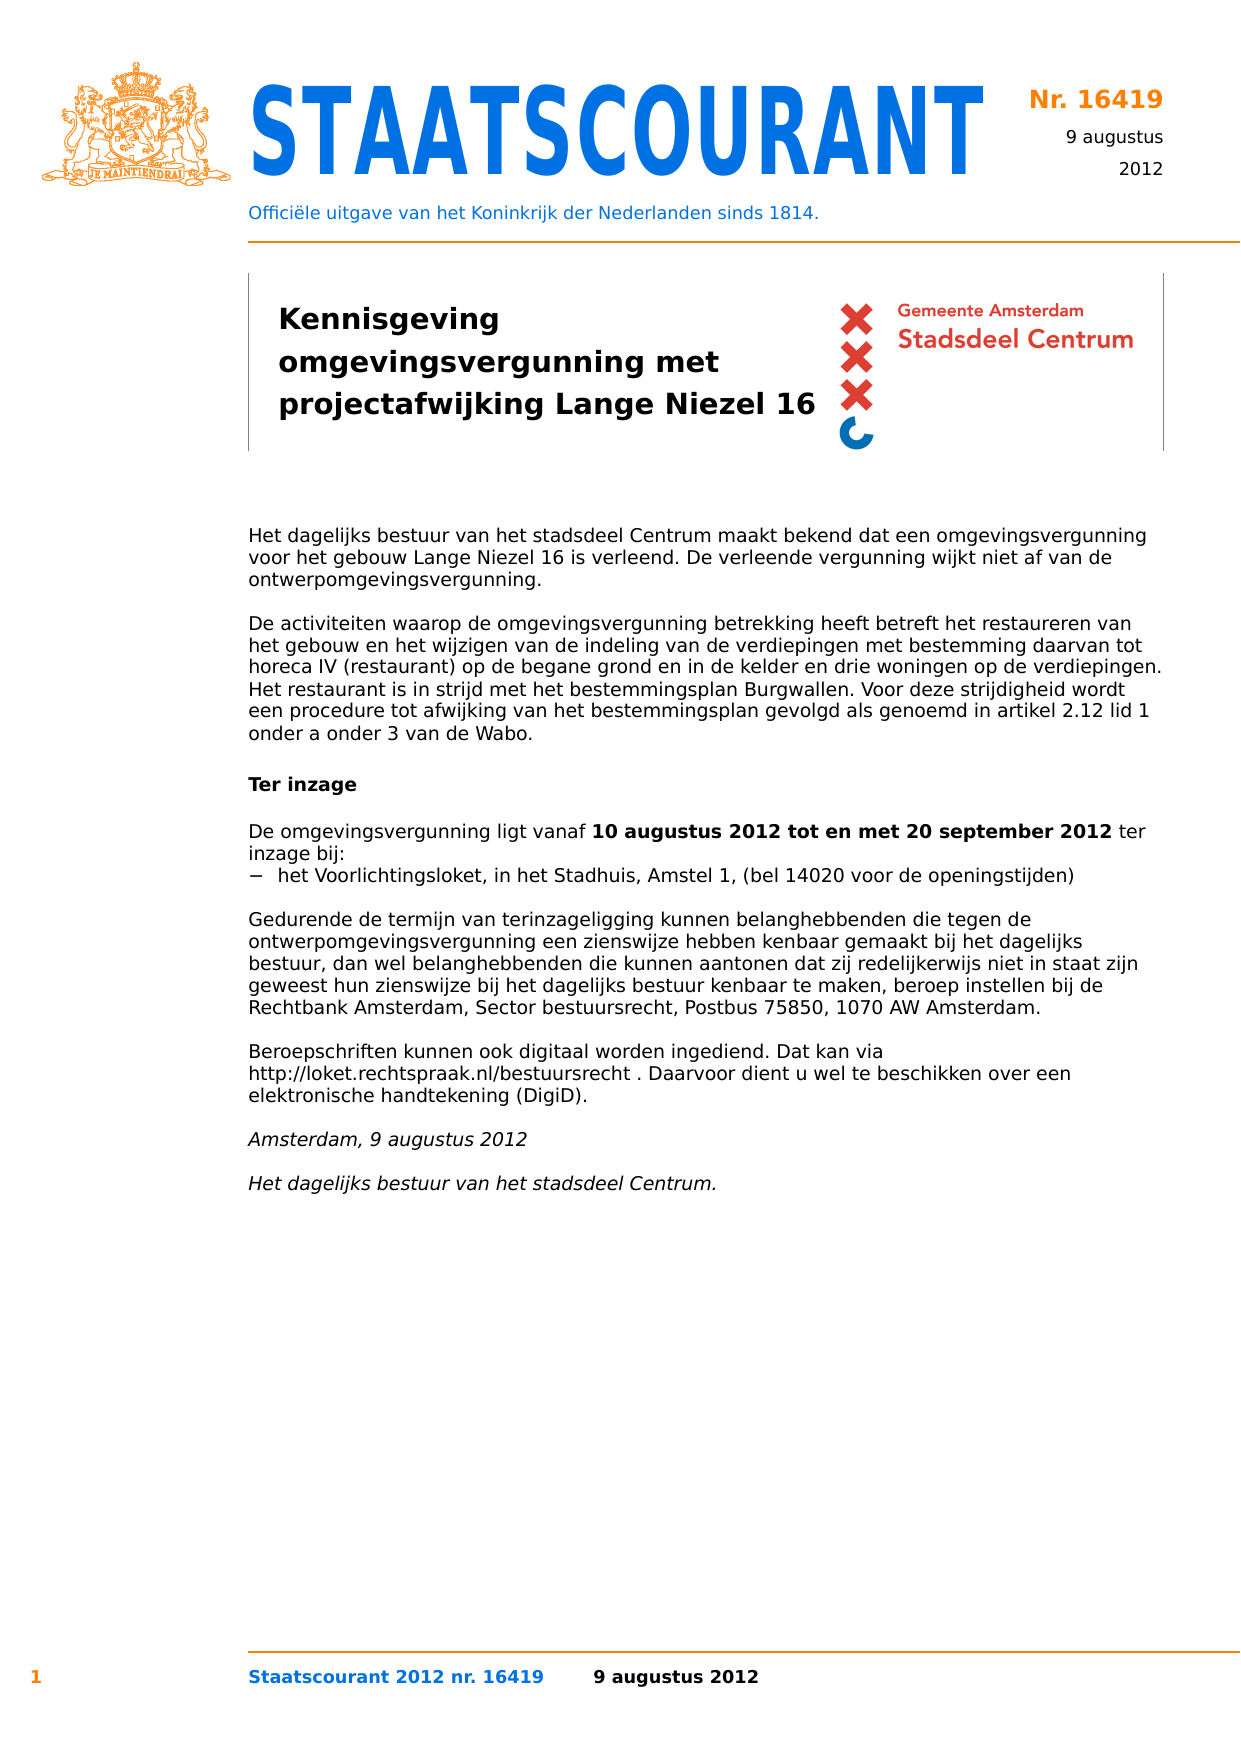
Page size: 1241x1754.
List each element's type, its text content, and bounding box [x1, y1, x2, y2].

text Het dagelijks bestuur van het stadsdeel Centrum maakt bekend dat een omgevingsvergunning voor het gebouw Lange Niezel 16 is verleend. De verleende vergunning wijkt niet af van de ontwerpomgevingsvergunning. [248, 525, 1163, 591]
text Het dagelijks bestuur van het stadsdeel Centrum. [248, 1173, 1163, 1194]
text Gedurende de termijn van terinzageligging kunnen belanghebbenden die tegen de ontwerpomgevingsvergunning een zienswijze hebben kenbaar gemaakt bij het dagelijks bestuur, dan wel belanghebbenden die kunnen aantonen dat zij redelijkerwijs niet in staat zijn geweest hun zienswijze bij het dagelijks bestuur kenbaar te maken, beroep instellen bij de Rechtbank Amsterdam, Sector bestuursrecht, Postbus 75850, 1070 AW Amsterdam. [248, 909, 1163, 1019]
picture [838, 302, 1134, 451]
text De activiteiten waarop de omgevingsvergunning betrekking heeft betreft het restaureren van het gebouw en het wijzigen van de indeling van de verdiepingen met bestemming daarvan tot horeca IV (restaurant) op de begane grond en in de kelder en drie woningen op de verdiepingen. Het restaurant is in strijd met het bestemmingsplan Burgwallen. Voor deze strijdigheid wordt een procedure tot afwijking van het bestemmingsplan gevolgd als genoemd in artikel 2.12 lid 1 onder a onder 3 van de Wabo. [248, 612, 1163, 744]
table_header Nr. 16419 [998, 62, 1240, 121]
text − het Voorlichtingsloket, in het Stadhuis, Amstel 1, (bel 14020 voor de openingstijden) [248, 865, 1163, 887]
table_header STAATSCOURANT [248, 62, 998, 203]
text Beroepschriften kunnen ook digitaal worden ingediend. Dat kan via http://loket.rechtspraak.nl/bestuursrecht . Daarvoor dient u wel te beschikken over een elektronische handtekening (DigiD). [248, 1041, 1163, 1107]
text De omgevingsvergunning ligt vanaf 10 augustus 2012 tot en met 20 september 2012 ter inzage bij: [248, 821, 1163, 865]
table_cell 2012 [998, 153, 1240, 203]
table_cell 9 augustus [998, 121, 1240, 153]
table_header [25, 62, 248, 241]
subtitle Kennisgeving omgevingsvergunning met projectafwijking Lange Niezel 16 [249, 273, 1163, 451]
text Amsterdam, 9 augustus 2012 [248, 1129, 1163, 1151]
subtitle Ter inzage [248, 774, 1163, 796]
picture [41, 62, 231, 186]
table_cell Officiële uitgave van het Koninkrijk der Nederlanden sinds 1814. [248, 203, 1240, 241]
